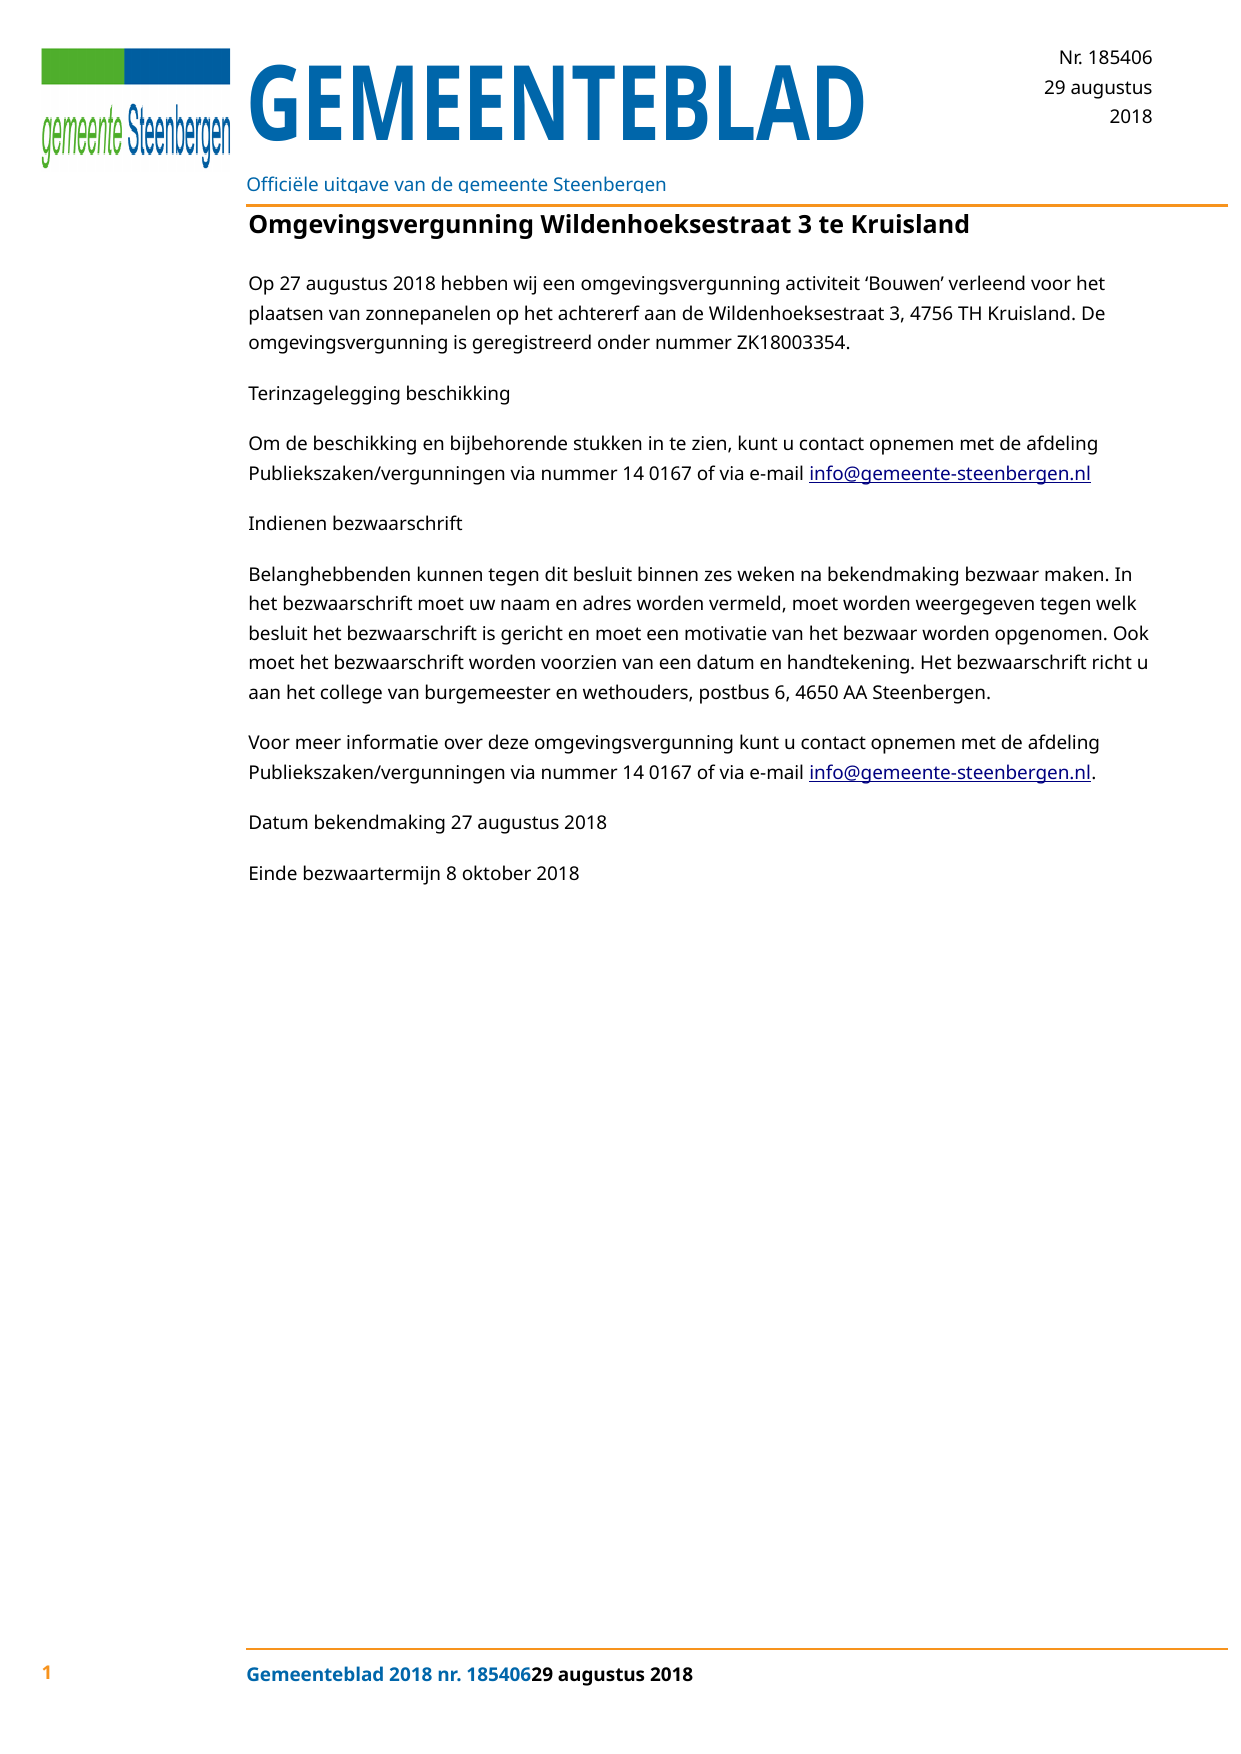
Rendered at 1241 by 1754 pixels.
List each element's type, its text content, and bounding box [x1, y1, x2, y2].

text Om de beschikking en bijbehorende stukken in te zien, kunt u contact opnemen met de afdeling Publiekszaken/vergunningen via nummer 14 0167 of via e-mail info@gemeente-steenbergen.nl [248, 430, 1152, 486]
text Op 27 augustus 2018 hebben wij een omgevingsvergunning activiteit ‘Bouwen’ verleend voor het plaatsen van zonnepanelen op het achtererf aan de Wildenhoeksestraat 3, 4756 TH Kruisland. De omgevingsvergunning is geregistreerd onder nummer ZK18003354. [248, 270, 1152, 355]
picture [41, 47, 231, 172]
text Belanghebbenden kunnen tegen dit besluit binnen zes weken na bekendmaking bezwaar maken. In het bezwaarschrift moet uw naam en adres worden vermeld, moet worden weergegeven tegen welk besluit het bezwaarschrift is gericht en moet een motivatie van het bezwaar worden opgenomen. Ook moet het bezwaarschrift worden voorzien van een datum en handtekening. Het bezwaarschrift richt u aan het college van burgemeester en wethouders, postbus 6, 4650 AA Steenbergen. [248, 561, 1152, 705]
text Terinzagelegging beschikking [248, 380, 1152, 406]
text Indienen bezwaarschrift [248, 510, 1152, 536]
text Einde bezwaartermijn 8 oktober 2018 [248, 860, 1152, 886]
text Omgevingsvergunning Wildenhoeksestraat 3 te Kruisland [248, 207, 1152, 241]
text Voor meer informatie over deze omgevingsvergunning kunt u contact opnemen met de afdeling Publiekszaken/vergunningen via nummer 14 0167 of via e-mail info@gemeente-steenbergen.nl. [248, 729, 1152, 785]
text Datum bekendmaking 27 augustus 2018 [248, 809, 1152, 835]
